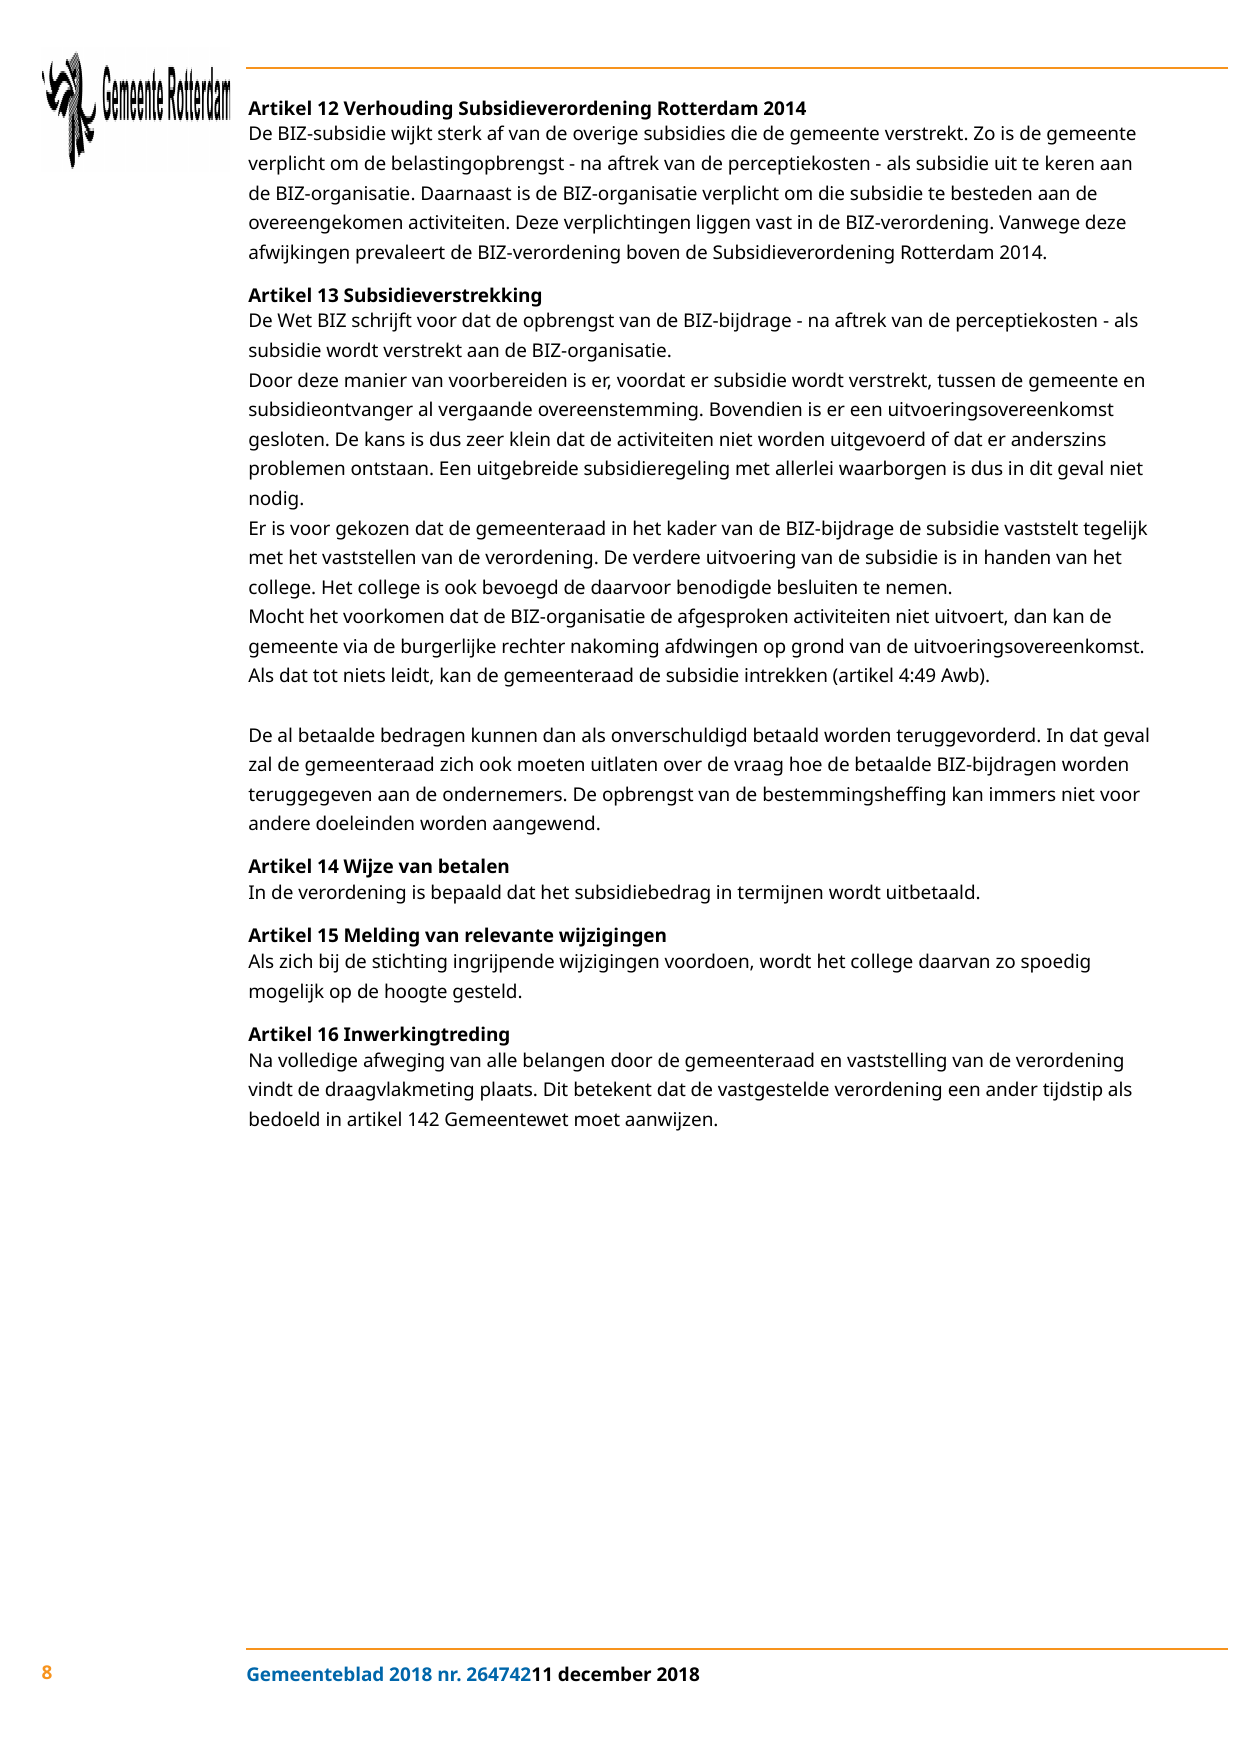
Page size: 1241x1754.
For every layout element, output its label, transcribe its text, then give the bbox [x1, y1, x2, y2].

text De Wet BIZ schrijft voor dat de opbrengst van de BIZ-bijdrage - na aftrek van de perceptiekosten - als subsidie wordt verstrekt aan de BIZ-organisatie. [248, 308, 1152, 363]
text Artikel 15 Melding van relevante wijzigingen [248, 923, 1152, 948]
text Als zich bij de stichting ingrijpende wijzigingen voordoen, wordt het college daarvan zo spoedig mogelijk op de hoogte gesteld. [248, 948, 1152, 1004]
text Door deze manier van voorbereiden is er, voordat er subsidie wordt verstrekt, tussen de gemeente en subsidieontvanger al vergaande overeenstemming. Bovendien is er een uitvoeringsovereenkomst gesloten. De kans is dus zeer klein dat de activiteiten niet worden uitgevoerd of dat er anderszins problemen ontstaan. Een uitgebreide subsidieregeling met allerlei waarborgen is dus in dit geval niet nodig. [248, 367, 1152, 511]
text Artikel 16 Inwerkingtreding [248, 1021, 1152, 1047]
text Artikel 13 Subsidieverstrekking [248, 282, 1152, 308]
text In de verordening is bepaald dat het subsidiebedrag in termijnen wordt uitbetaald. [248, 879, 1152, 905]
text Na volledige afweging van alle belangen door de gemeenteraad en vaststelling van de verordening vindt de draagvlakmeting plaats. Dit betekent dat de vastgestelde verordening een ander tijdstip als bedoeld in artikel 142 Gemeentewet moet aanwijzen. [248, 1047, 1152, 1132]
text Artikel 14 Wijze van betalen [248, 854, 1152, 879]
text Er is voor gekozen dat de gemeenteraad in het kader van de BIZ-bijdrage de subsidie vaststelt tegelijk met het vaststellen van de verordening. De verdere uitvoering van de subsidie is in handen van het college. Het college is ook bevoegd de daarvoor benodigde besluiten te nemen. [248, 515, 1152, 600]
text De BIZ-subsidie wijkt sterk af van de overige subsidies die de gemeente verstrekt. Zo is de gemeente verplicht om de belastingopbrengst - na aftrek van de perceptiekosten - als subsidie uit te keren aan de BIZ-organisatie. Daarnaast is de BIZ-organisatie verplicht om die subsidie te besteden aan de overeengekomen activiteiten. Deze verplichtingen liggen vast in de BIZ-verordening. Vanwege deze afwijkingen prevaleert de BIZ-verordening boven de Subsidieverordening Rotterdam 2014. [248, 121, 1152, 264]
text De al betaalde bedragen kunnen dan als onverschuldigd betaald worden teruggevorderd. In dat geval zal de gemeenteraad zich ook moeten uitlaten over de vraag hoe de betaalde BIZ-bijdragen worden teruggegeven aan de ondernemers. De opbrengst van de bestemmingsheffing kan immers niet voor andere doeleinden worden aangewend. [248, 722, 1152, 836]
text Mocht het voorkomen dat de BIZ-organisatie de afgesproken activiteiten niet uitvoert, dan kan de gemeente via de burgerlijke rechter nakoming afdwingen op grond van de uitvoeringsovereenkomst. Als dat tot niets leidt, kan de gemeenteraad de subsidie intrekken (artikel 4:49 Awb). [248, 603, 1152, 688]
picture [41, 47, 231, 172]
text Artikel 12 Verhouding Subsidieverordening Rotterdam 2014 [248, 95, 1152, 121]
